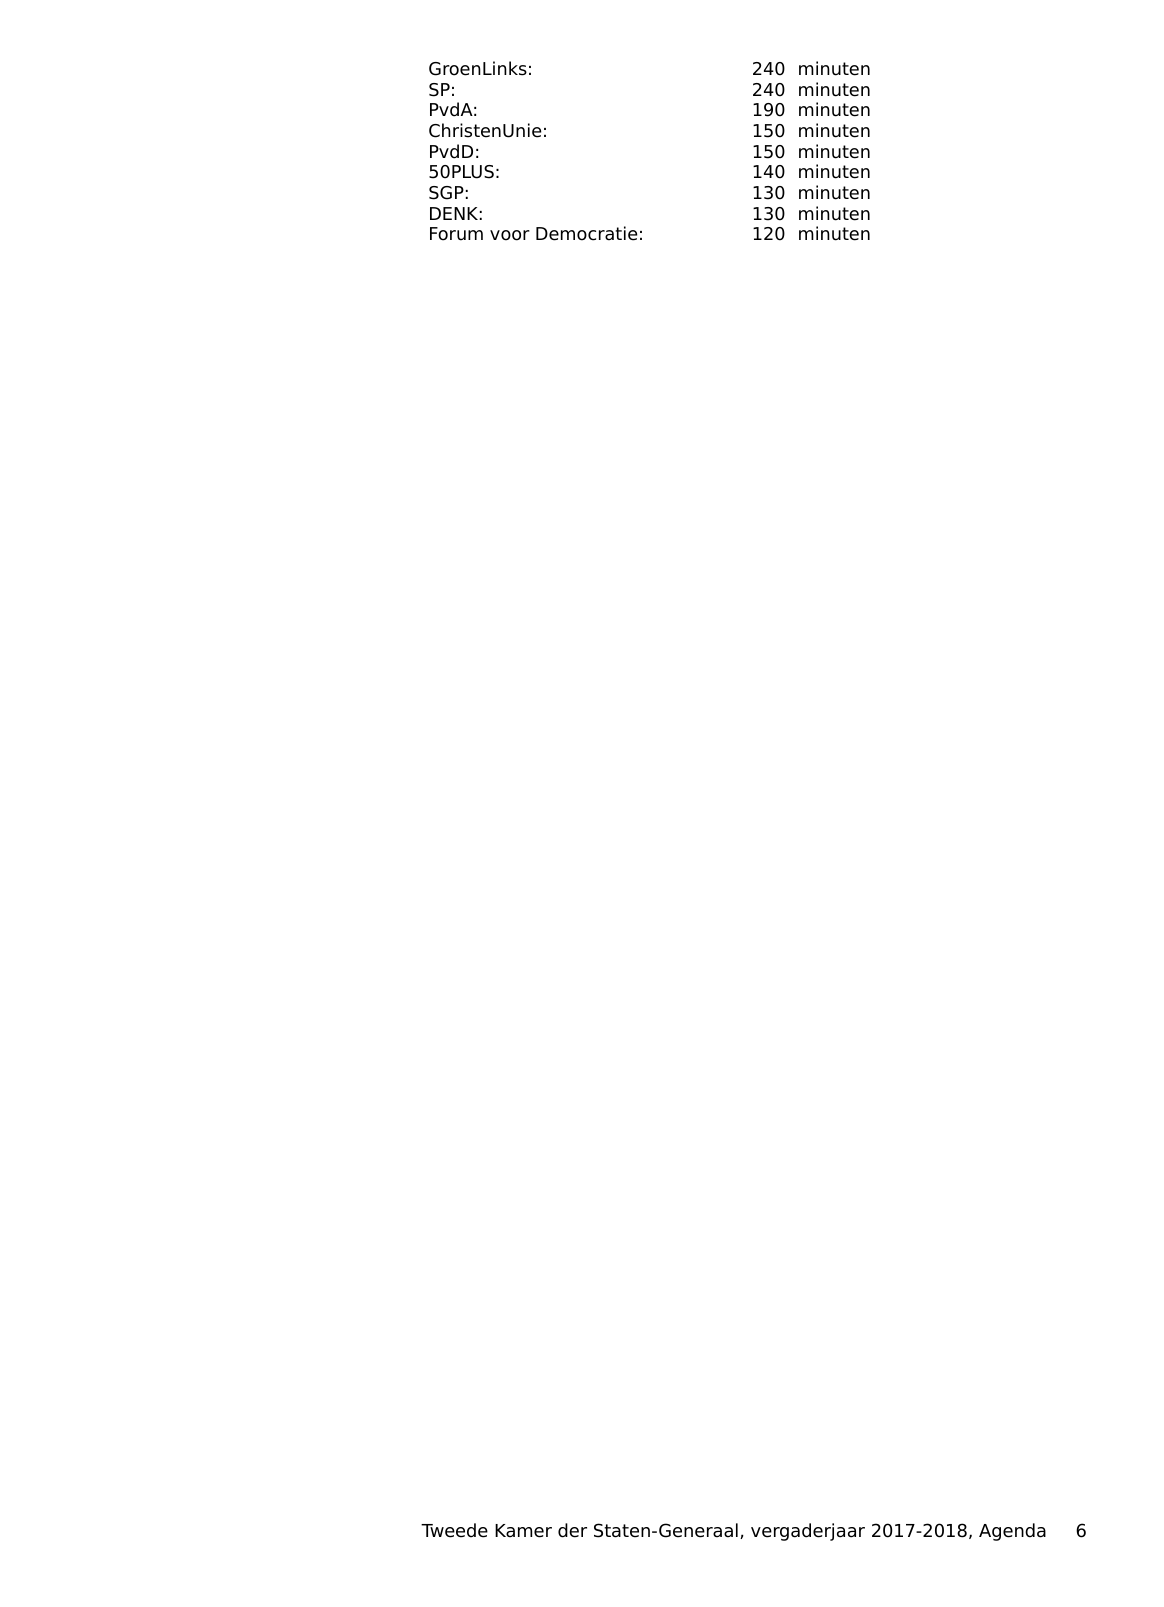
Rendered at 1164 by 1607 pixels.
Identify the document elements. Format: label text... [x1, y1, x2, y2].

table_cell PvdA: [422, 100, 706, 121]
table_cell PvdD: [422, 142, 706, 162]
table_cell [405, 142, 422, 162]
table_cell minuten [791, 183, 1087, 203]
table_cell [405, 162, 422, 183]
table_cell DENK: [422, 204, 706, 224]
table_cell 190 [706, 100, 791, 121]
table_cell Forum voor Democratie: [422, 224, 706, 245]
table_cell SGP: [422, 183, 706, 203]
table_cell [405, 59, 422, 80]
table_cell minuten [791, 204, 1087, 224]
table_cell minuten [791, 59, 1087, 80]
table_cell [405, 224, 422, 245]
table_cell 150 [706, 121, 791, 142]
table_cell 240 [706, 80, 791, 100]
table_cell 120 [706, 224, 791, 245]
table_cell GroenLinks: [422, 59, 706, 80]
table_cell minuten [791, 162, 1087, 183]
table_cell [405, 100, 422, 121]
table_cell [77, 59, 404, 80]
table_cell SP: [422, 80, 706, 100]
table_cell minuten [791, 80, 1087, 100]
table_cell [405, 80, 422, 100]
table_cell [77, 121, 404, 142]
table_cell [77, 204, 404, 224]
table_cell 150 [706, 142, 791, 162]
table_cell [405, 204, 422, 224]
table_cell minuten [791, 142, 1087, 162]
table_cell 240 [706, 59, 791, 80]
table_cell 50PLUS: [422, 162, 706, 183]
table_cell [405, 121, 422, 142]
table_cell minuten [791, 121, 1087, 142]
table_cell minuten [791, 100, 1087, 121]
table_cell [77, 100, 404, 121]
table_cell [77, 80, 404, 100]
table_cell 130 [706, 204, 791, 224]
table_cell [77, 224, 404, 245]
table_cell [77, 162, 404, 183]
table_cell [77, 183, 404, 203]
table_cell minuten [791, 224, 1087, 245]
table_cell [77, 142, 404, 162]
table_cell ChristenUnie: [422, 121, 706, 142]
table_cell 140 [706, 162, 791, 183]
table_cell [405, 183, 422, 203]
table_cell 130 [706, 183, 791, 203]
